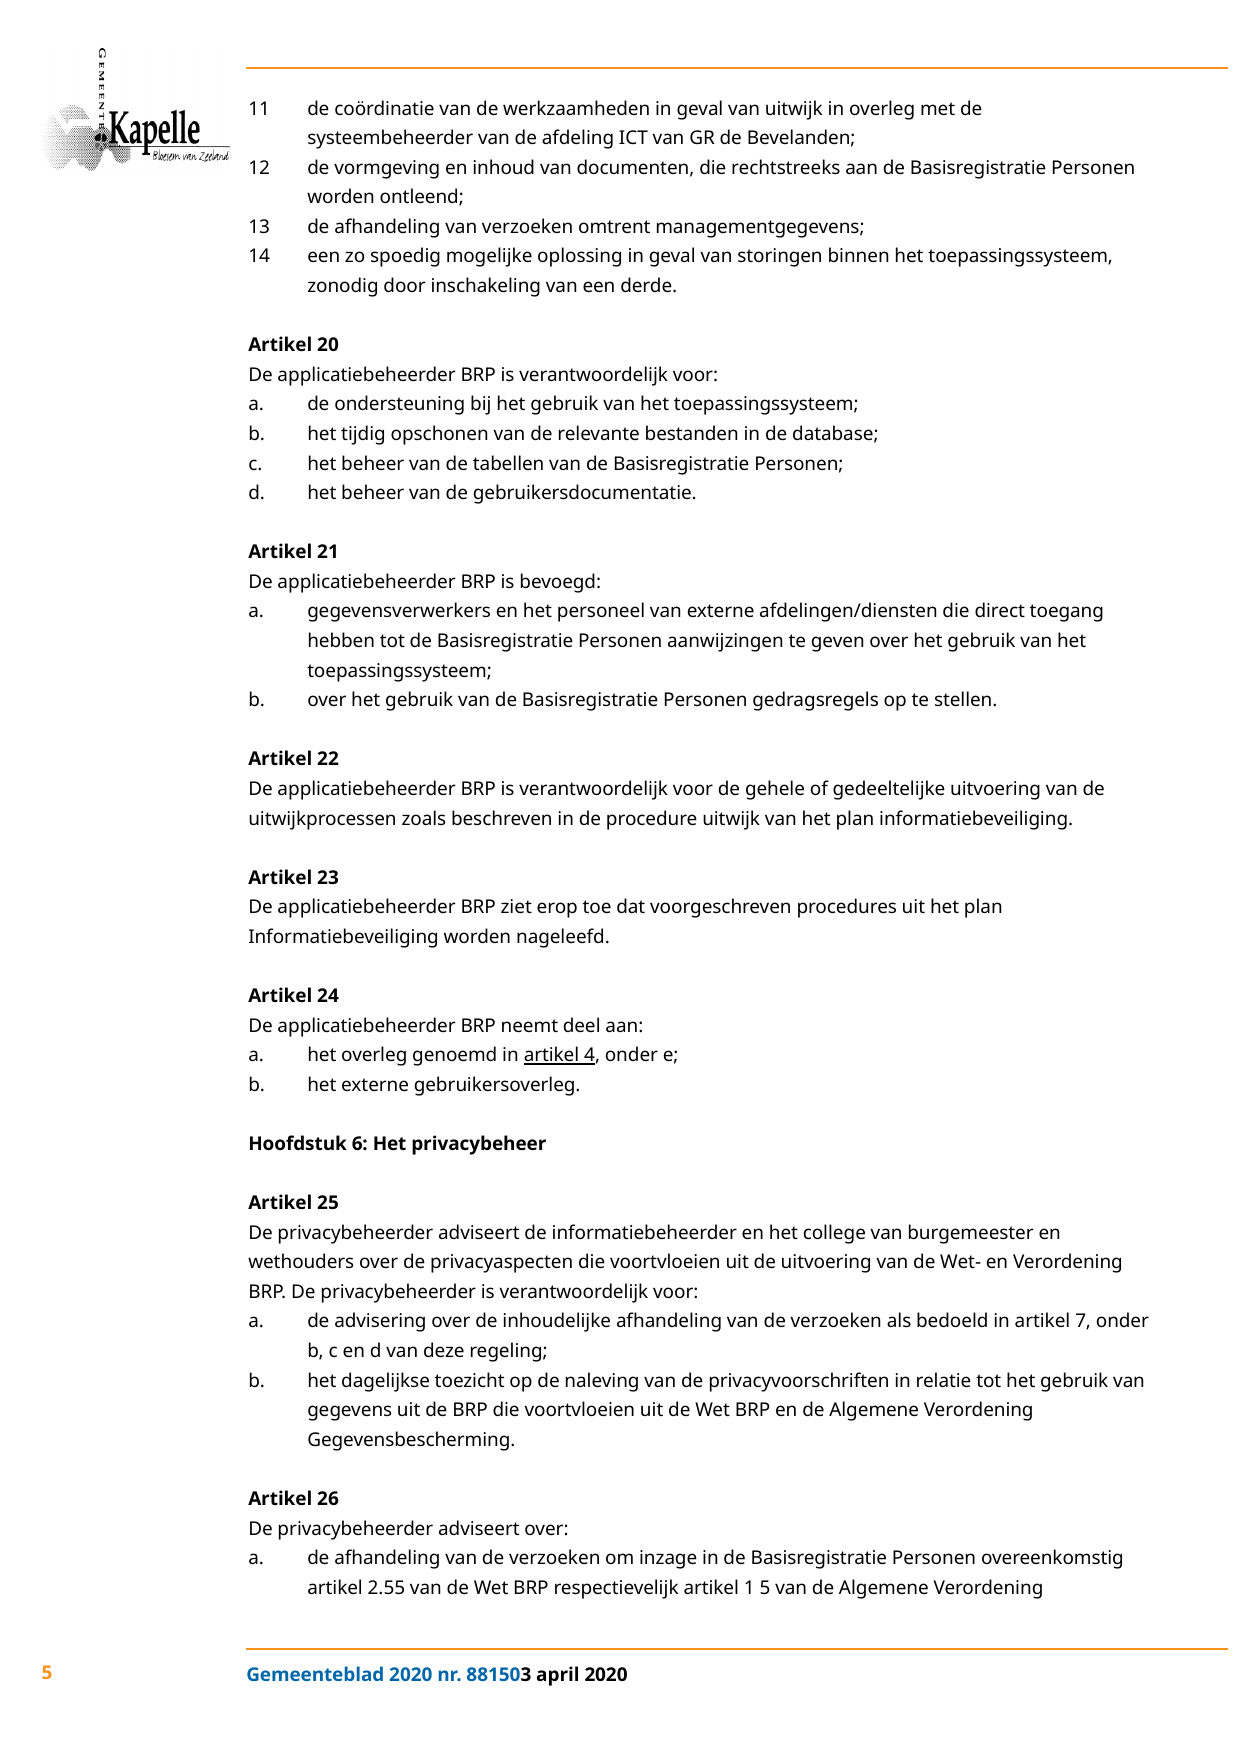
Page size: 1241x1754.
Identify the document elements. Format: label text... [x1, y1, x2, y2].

list over het gebruik van de Basisregistratie Personen gedragsregels op te stellen. [248, 686, 1152, 712]
text Artikel 22 [248, 746, 1152, 771]
list het overleg genoemd in artikel 4, onder e; [248, 1041, 1152, 1067]
text Artikel 26 [248, 1485, 1152, 1511]
text Artikel 21 [248, 538, 1152, 564]
text De applicatiebeheerder BRP is bevoegd: [248, 568, 1152, 594]
list het tijdig opschonen van de relevante bestanden in de database; [248, 420, 1152, 446]
text De applicatiebeheerder BRP neemt deel aan: [248, 1012, 1152, 1038]
list de vormgeving en inhoud van documenten, die rechtstreeks aan de Basisregistratie Personen worden ontleend; [248, 154, 1152, 209]
text De applicatiebeheerder BRP is verantwoordelijk voor de gehele of gedeeltelijke uitvoering van de uitwijkprocessen zoals beschreven in de procedure uitwijk van het plan informatiebeveiliging. [248, 775, 1152, 831]
list de ondersteuning bij het gebruik van het toepassingssysteem; [248, 391, 1152, 416]
list de advisering over de inhoudelijke afhandeling van de verzoeken als bedoeld in artikel 7, onder b, c en d van deze regeling; [248, 1308, 1152, 1363]
text Artikel 23 [248, 864, 1152, 890]
text Artikel 25 [248, 1189, 1152, 1215]
list het dagelijkse toezicht op de naleving van de privacyvoorschriften in relatie tot het gebruik van gegevens uit de BRP die voortvloeien uit de Wet BRP en de Algemene Verordening Gegevensbescherming. [248, 1367, 1152, 1452]
list de afhandeling van de verzoeken om inzage in de Basisregistratie Personen overeenkomstig artikel 2.55 van de Wet BRP respectievelijk artikel 1 5 van de Algemene Verordening [248, 1544, 1152, 1600]
list het beheer van de gebruikersdocumentatie. [248, 479, 1152, 505]
picture [41, 47, 231, 172]
text De privacybeheerder adviseert de informatiebeheerder en het college van burgemeester en wethouders over de privacyaspecten die voortvloeien uit de uitvoering van de Wet- en Verordening BRP. De privacybeheerder is verantwoordelijk voor: [248, 1219, 1152, 1304]
list de afhandeling van verzoeken omtrent managementgegevens; [248, 213, 1152, 239]
text De privacybeheerder adviseert over: [248, 1515, 1152, 1541]
list gegevensverwerkers en het personeel van externe afdelingen/diensten die direct toegang hebben tot de Basisregistratie Personen aanwijzingen te geven over het gebruik van het toepassingssysteem; [248, 598, 1152, 683]
list de coördinatie van de werkzaamheden in geval van uitwijk in overleg met de systeembeheerder van de afdeling ICT van GR de Bevelanden; [248, 95, 1152, 150]
text De applicatiebeheerder BRP is verantwoordelijk voor: [248, 361, 1152, 387]
text Artikel 24 [248, 982, 1152, 1008]
list het beheer van de tabellen van de Basisregistratie Personen; [248, 450, 1152, 476]
list het externe gebruikersoverleg. [248, 1071, 1152, 1097]
text De applicatiebeheerder BRP ziet erop toe dat voorgeschreven procedures uit het plan Informatiebeveiliging worden nageleefd. [248, 893, 1152, 949]
list een zo spoedig mogelijke oplossing in geval van storingen binnen het toepassingssysteem, zonodig door inschakeling van een derde. [248, 243, 1152, 298]
text Artikel 20 [248, 331, 1152, 357]
text Hoofdstuk 6: Het privacybeheer [248, 1130, 1152, 1156]
